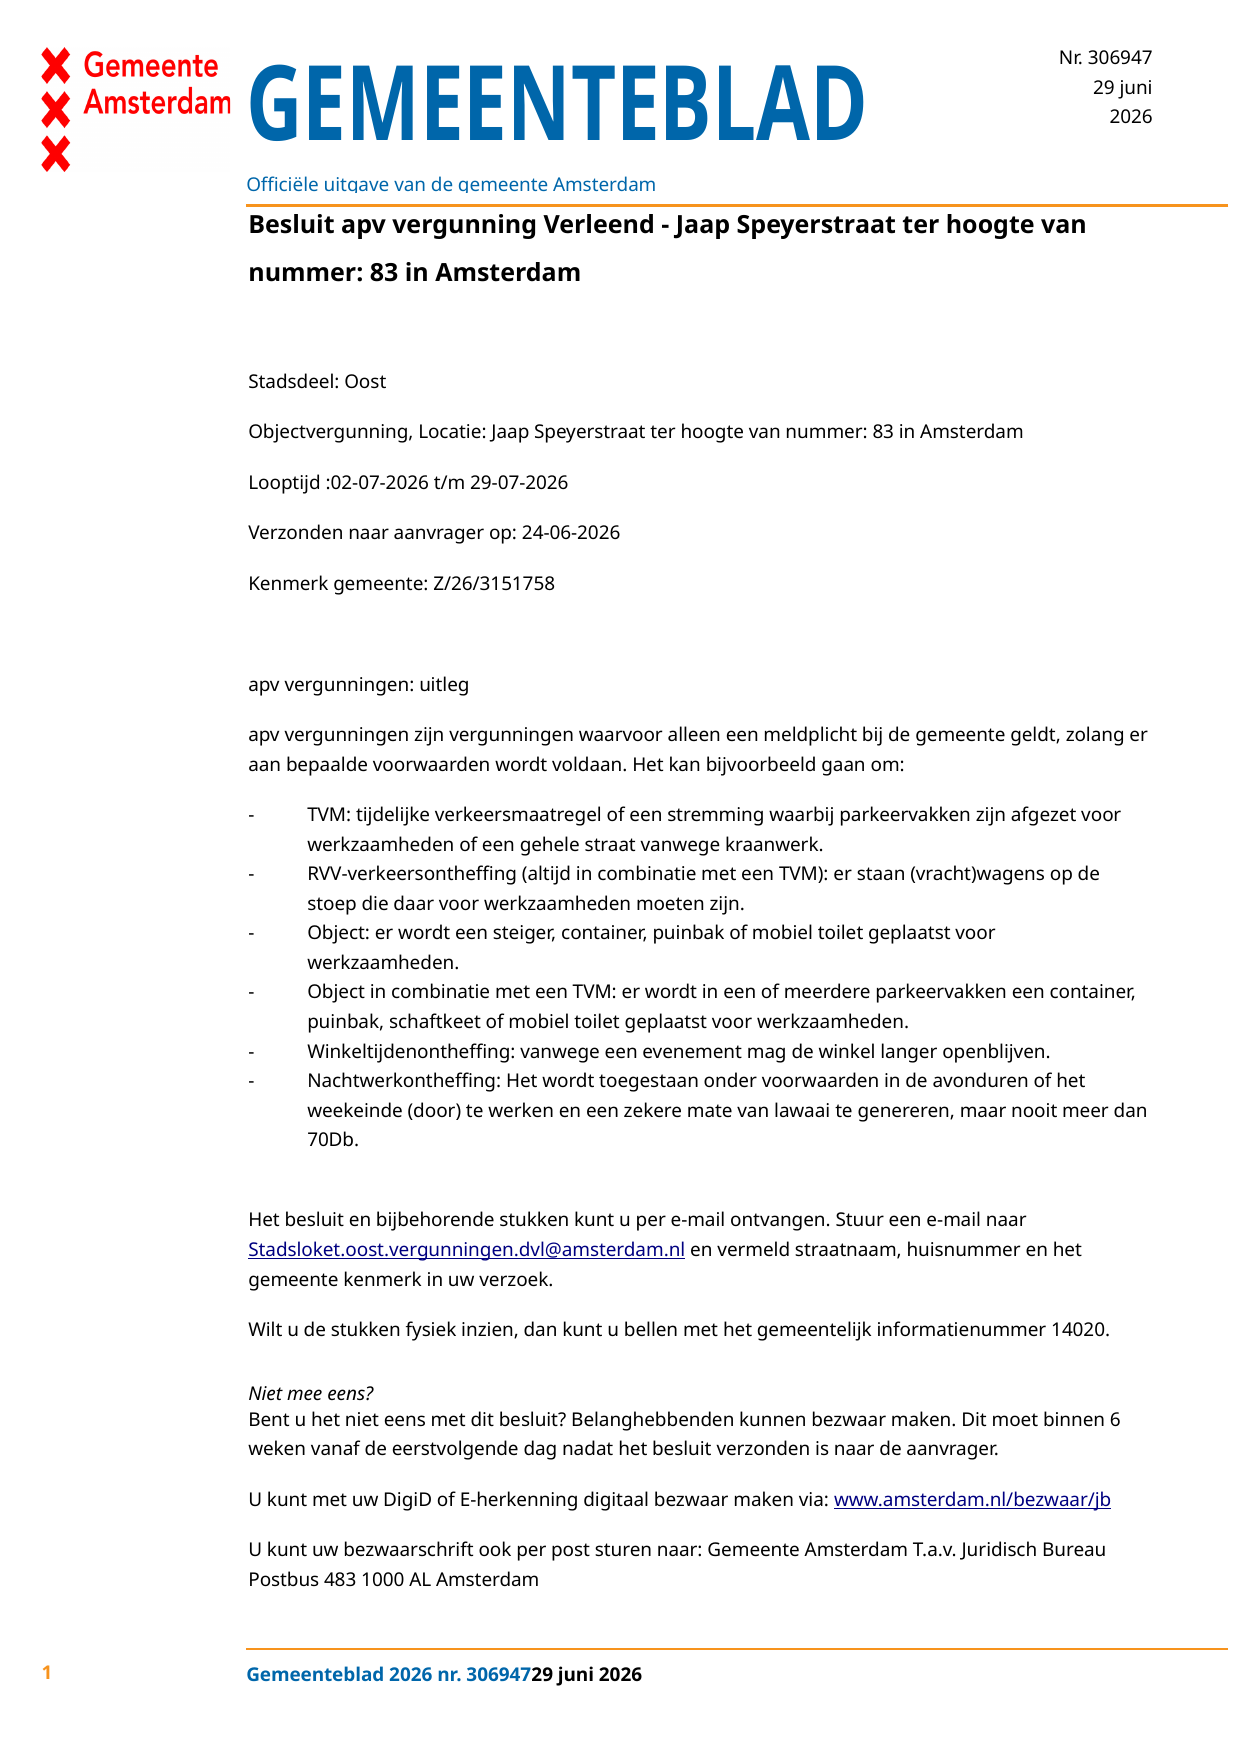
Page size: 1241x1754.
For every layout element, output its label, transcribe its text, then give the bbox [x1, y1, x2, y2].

picture [41, 47, 231, 172]
text Verzonden naar aanvrager op: 24-06-2026 [248, 519, 1152, 545]
text Kenmerk gemeente: Z/26/3151758 [248, 570, 1152, 596]
text U kunt uw bezwaarschrift ook per post sturen naar: Gemeente Amsterdam T.a.v. Juridisch Bureau Postbus 483 1000 AL Amsterdam [248, 1536, 1152, 1592]
text Besluit apv vergunning Verleend - Jaap Speyerstraat ter hoogte van nummer: 83 in Amsterdam [248, 207, 1152, 288]
list Winkeltijdenontheffing: vanwege een evenement mag de winkel langer openblijven. [248, 1038, 1152, 1064]
text Het besluit en bijbehorende stukken kunt u per e-mail ontvangen. Stuur een e-mail naar Stadsloket.oost.vergunningen.dvl@amsterdam.nl en vermeld straatnaam, huisnummer en het gemeente kenmerk in uw verzoek. [248, 1207, 1152, 1292]
text apv vergunningen zijn vergunningen waarvoor alleen een meldplicht bij de gemeente geldt, zolang er aan bepaalde voorwaarden wordt voldaan. Het kan bijvoorbeeld gaan om: [248, 721, 1152, 777]
text U kunt met uw DigiD of E-herkenning digitaal bezwaar maken via: www.amsterdam.nl/bezwaar/jb [248, 1486, 1152, 1512]
text Wilt u de stukken fysiek inzien, dan kunt u bellen met het gemeentelijk informatienummer 14020. [248, 1316, 1152, 1342]
list Object in combinatie met een TVM: er wordt in een of meerdere parkeervakken een container, puinbak, schaftkeet of mobiel toilet geplaatst voor werkzaamheden. [248, 979, 1152, 1034]
text Niet mee eens? [248, 1380, 1152, 1406]
text Bent u het niet eens met dit besluit? Belanghebbenden kunnen bezwaar maken. Dit moet binnen 6 weken vanaf de eerstvolgende dag nadat het besluit verzonden is naar de aanvrager. [248, 1406, 1152, 1461]
text Objectvergunning, Locatie: Jaap Speyerstraat ter hoogte van nummer: 83 in Amsterdam [248, 419, 1152, 444]
list Nachtwerkontheffing: Het wordt toegestaan onder voorwaarden in de avonduren of het weekeinde (door) te werken en een zekere mate van lawaai te genereren, maar nooit meer dan 70Db. [248, 1067, 1152, 1152]
list TVM: tijdelijke verkeersmaatregel of een stremming waarbij parkeervakken zijn afgezet voor werkzaamheden of een gehele straat vanwege kraanwerk. [248, 801, 1152, 857]
text Looptijd :02-07-2026 t/m 29-07-2026 [248, 469, 1152, 495]
list Object: er wordt een steiger, container, puinbak of mobiel toilet geplaatst voor werkzaamheden. [248, 919, 1152, 975]
text apv vergunningen: uitleg [248, 671, 1152, 697]
text Stadsdeel: Oost [248, 368, 1152, 394]
list RVV-verkeersontheffing (altijd in combinatie met een TVM): er staan (vracht)wagens op de stoep die daar voor werkzaamheden moeten zijn. [248, 860, 1152, 916]
